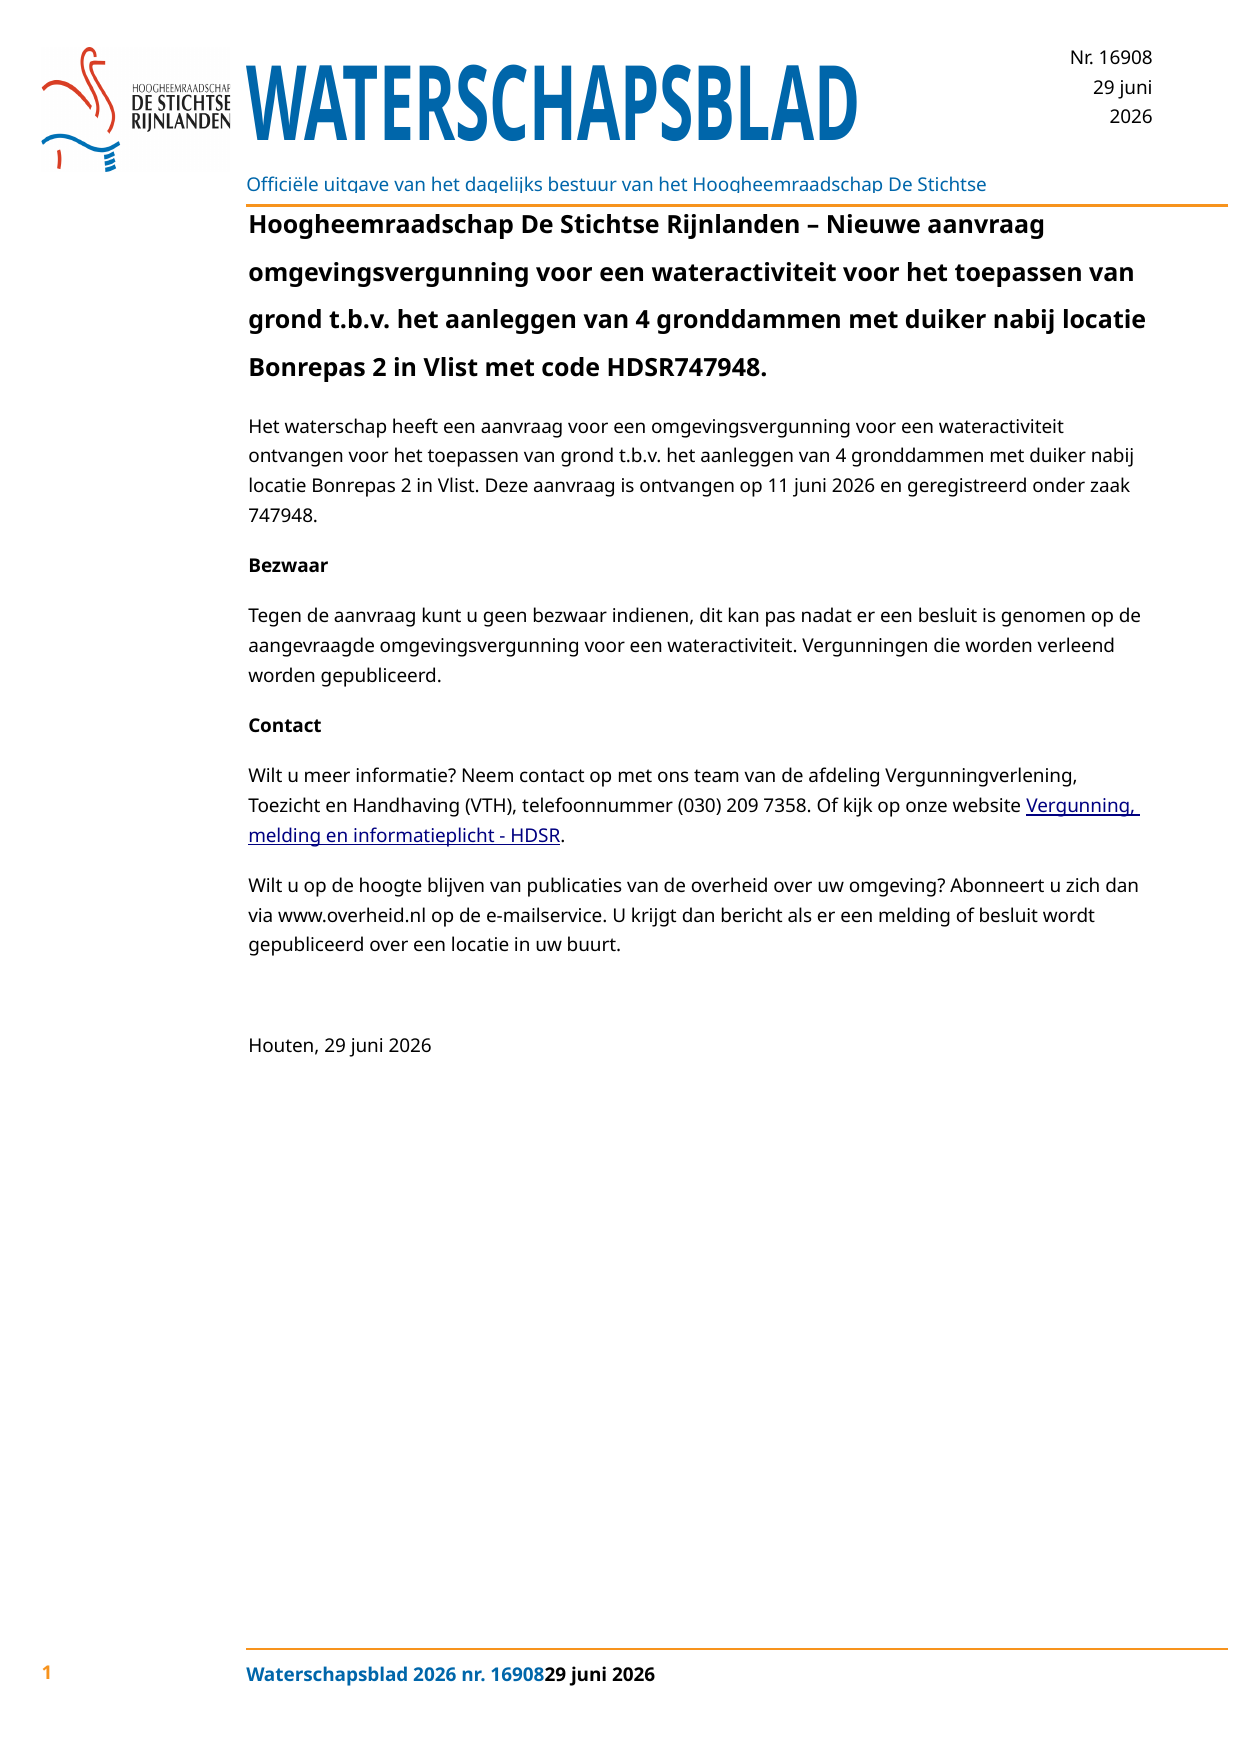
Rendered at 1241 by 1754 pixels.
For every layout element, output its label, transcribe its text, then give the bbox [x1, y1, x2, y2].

text Hoogheemraadschap De Stichtse Rijnlanden – Nieuwe aanvraag omgevingsvergunning voor een wateractiviteit voor het toepassen van grond t.b.v. het aanleggen van 4 gronddammen met duiker nabij locatie Bonrepas 2 in Vlist met code HDSR747948. [248, 207, 1152, 384]
text Houten, 29 juni 2026 [248, 1032, 1152, 1058]
text Wilt u meer informatie? Neem contact op met ons team van de afdeling Vergunningverlening, Toezicht en Handhaving (VTH), telefoonnummer (030) 209 7358. Of kijk op onze website Vergunning, melding en informatieplicht - HDSR. [248, 763, 1152, 848]
picture [41, 47, 231, 172]
text Bezwaar [248, 552, 1152, 578]
text Tegen de aanvraag kunt u geen bezwaar indienen, dit kan pas nadat er een besluit is genomen op de aangevraagde omgevingsvergunning voor een wateractiviteit. Vergunningen die worden verleend worden gepubliceerd. [248, 603, 1152, 688]
text Wilt u op de hoogte blijven van publicaties van de overheid over uw omgeving? Abonneert u zich dan via www.overheid.nl op de e-mailservice. U krijgt dan bericht als er een melding of besluit wordt gepubliceerd over een locatie in uw buurt. [248, 872, 1152, 957]
text Het waterschap heeft een aanvraag voor een omgevingsvergunning voor een wateractiviteit ontvangen voor het toepassen van grond t.b.v. het aanleggen van 4 gronddammen met duiker nabij locatie Bonrepas 2 in Vlist. Deze aanvraag is ontvangen op 11 juni 2026 en geregistreerd onder zaak 747948. [248, 413, 1152, 528]
text Contact [248, 712, 1152, 738]
